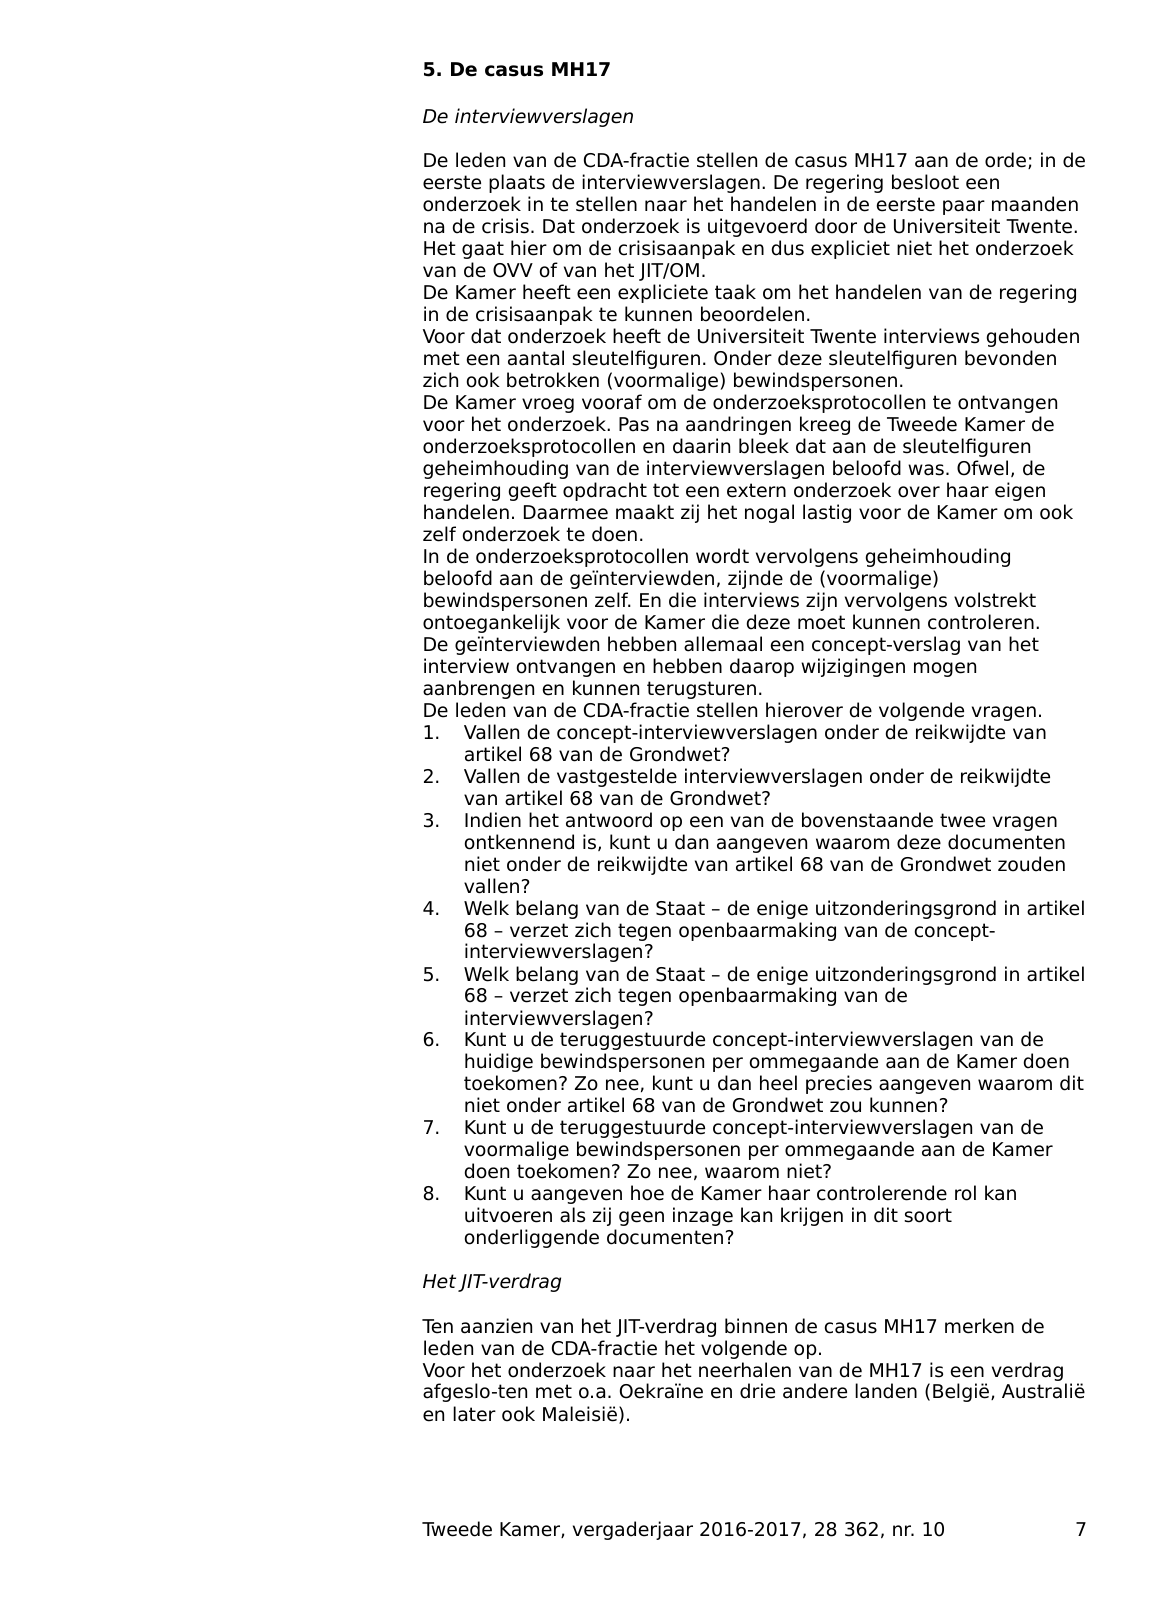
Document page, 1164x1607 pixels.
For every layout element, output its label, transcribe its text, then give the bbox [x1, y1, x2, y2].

text 2. Vallen de vastgestelde interviewverslagen onder de reikwijdte van artikel 68 van de Grondwet? [422, 766, 1087, 809]
text 4. Welk belang van de Staat – de enige uitzonderingsgrond in artikel 68 – verzet zich tegen openbaarmaking van de concept-interviewverslagen? [422, 897, 1087, 963]
text 5. Welk belang van de Staat – de enige uitzonderingsgrond in artikel 68 – verzet zich tegen openbaarmaking van de interviewverslagen? [422, 963, 1087, 1029]
text 3. Indien het antwoord op een van de bovenstaande twee vragen ontkennend is, kunt u dan aangeven waarom deze documenten niet onder de reikwijdte van artikel 68 van de Grondwet zouden vallen? [422, 809, 1087, 897]
text De geïnterviewden hebben allemaal een concept-verslag van het interview ontvangen en hebben daarop wijzigingen mogen aanbrengen en kunnen terugsturen. [422, 634, 1087, 700]
subtitle 5. De casus MH17 [422, 59, 1087, 81]
text Voor het onderzoek naar het neerhalen van de MH17 is een verdrag afgeslo-ten met o.a. Oekraïne en drie andere landen (België, Australië en later ook Maleisië). [422, 1359, 1087, 1425]
text Voor dat onderzoek heeft de Universiteit Twente interviews gehouden met een aantal sleutelfiguren. Onder deze sleutelfiguren bevonden zich ook betrokken (voormalige) bewindspersonen. [422, 326, 1087, 392]
text De Kamer vroeg vooraf om de onderzoeksprotocollen te ontvangen voor het onderzoek. Pas na aandringen kreeg de Tweede Kamer de onderzoeksprotocollen en daarin bleek dat aan de sleutelfiguren geheimhouding van de interviewverslagen beloofd was. Ofwel, de regering geeft opdracht tot een extern onderzoek over haar eigen handelen. Daarmee maakt zij het nogal lastig voor de Kamer om ook zelf onderzoek te doen. [422, 392, 1087, 546]
text In de onderzoeksprotocollen wordt vervolgens geheimhouding beloofd aan de geïnterviewden, zijnde de (voormalige) bewindspersonen zelf. En die interviews zijn vervolgens volstrekt ontoegankelijk voor de Kamer die deze moet kunnen controleren. [422, 546, 1087, 634]
subtitle De interviewverslagen [422, 106, 1087, 128]
text 7. Kunt u de teruggestuurde concept-interviewverslagen van de voormalige bewindspersonen per ommegaande aan de Kamer doen toekomen? Zo nee, waarom niet? [422, 1117, 1087, 1183]
text De Kamer heeft een expliciete taak om het handelen van de regering in de crisisaanpak te kunnen beoordelen. [422, 282, 1087, 326]
text 6. Kunt u de teruggestuurde concept-interviewverslagen van de huidige bewindspersonen per ommegaande aan de Kamer doen toekomen? Zo nee, kunt u dan heel precies aangeven waarom dit niet onder artikel 68 van de Grondwet zou kunnen? [422, 1029, 1087, 1117]
text 8. Kunt u aangeven hoe de Kamer haar controlerende rol kan uitvoeren als zij geen inzage kan krijgen in dit soort onderliggende documenten? [422, 1183, 1087, 1249]
subtitle Het JIT-verdrag [422, 1271, 1087, 1293]
text De leden van de CDA-fractie stellen de casus MH17 aan de orde; in de eerste plaats de interviewverslagen. De regering besloot een onderzoek in te stellen naar het handelen in de eerste paar maanden na de crisis. Dat onderzoek is uitgevoerd door de Universiteit Twente. Het gaat hier om de crisisaanpak en dus expliciet niet het onderzoek van de OVV of van het JIT/OM. [422, 150, 1087, 282]
text Ten aanzien van het JIT-verdrag binnen de casus MH17 merken de leden van de CDA-fractie het volgende op. [422, 1316, 1087, 1359]
text De leden van de CDA-fractie stellen hierover de volgende vragen. [422, 700, 1087, 722]
text 1. Vallen de concept-interviewverslagen onder de reikwijdte van artikel 68 van de Grondwet? [422, 722, 1087, 766]
